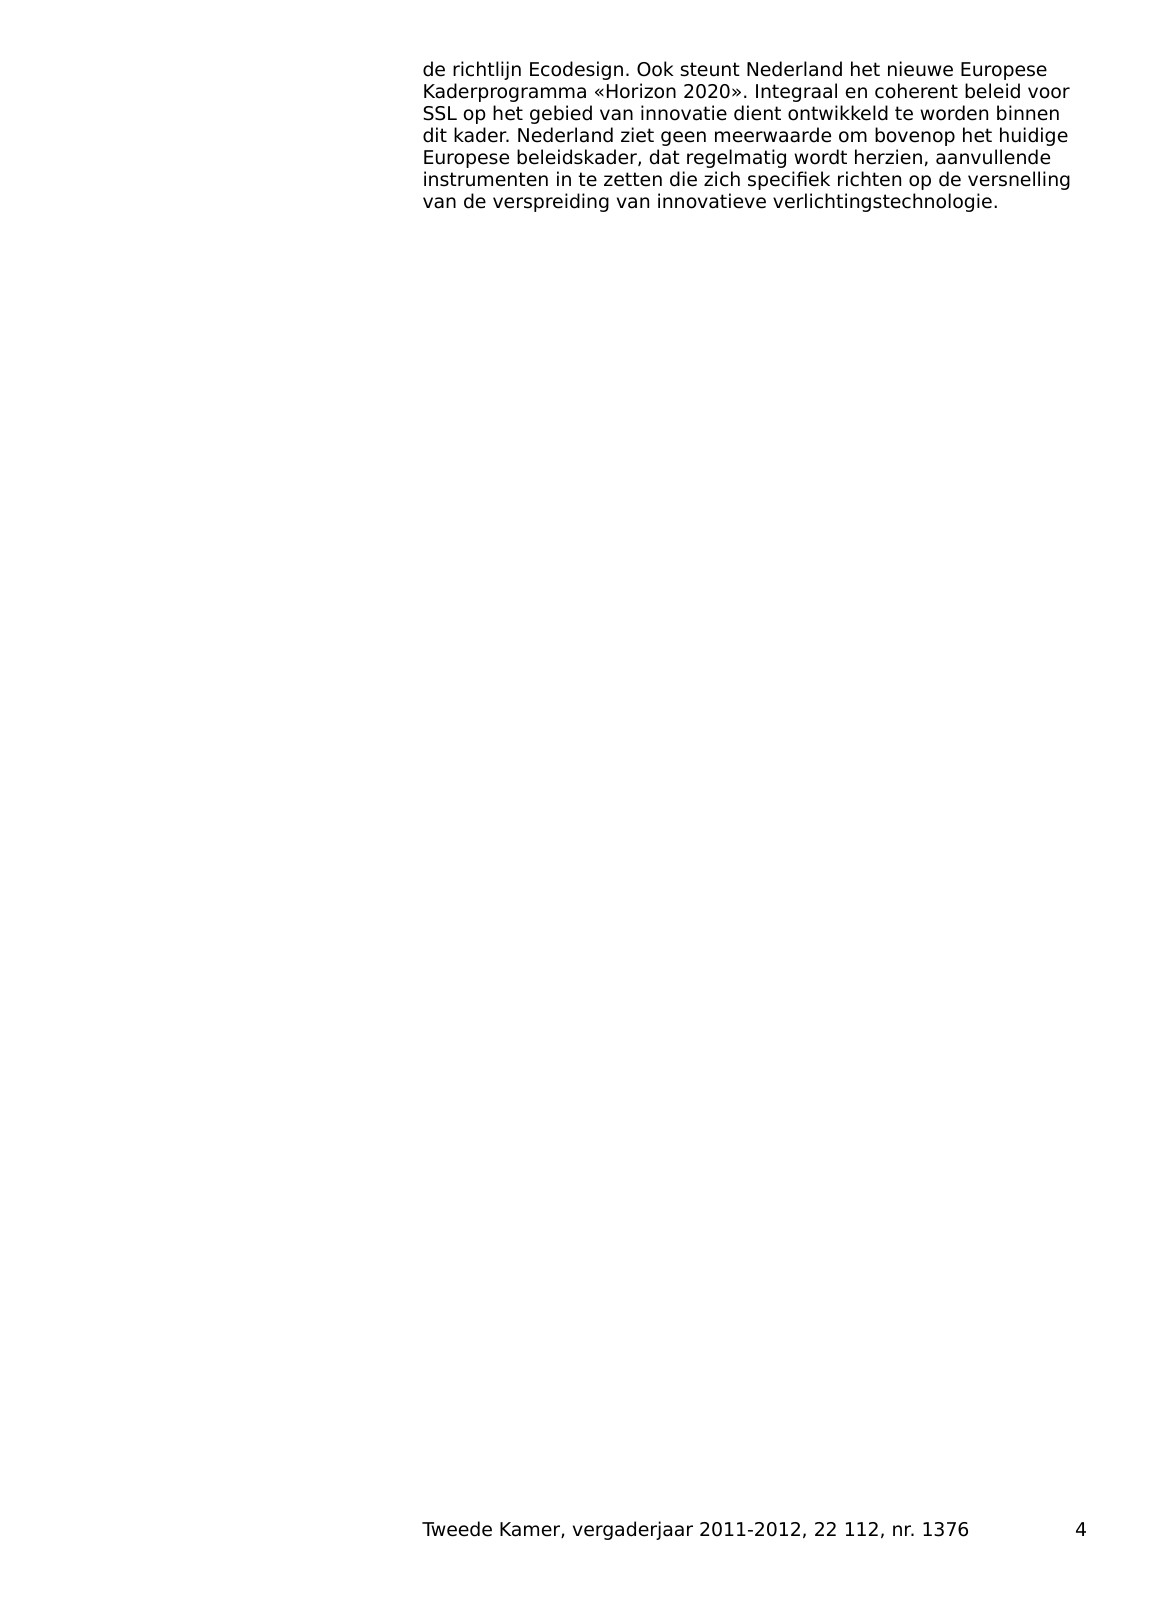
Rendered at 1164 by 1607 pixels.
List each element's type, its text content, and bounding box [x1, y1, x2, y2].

text de richtlijn Ecodesign. Ook steunt Nederland het nieuwe Europese Kaderprogramma «Horizon 2020». Integraal en coherent beleid voor SSL op het gebied van innovatie dient ontwikkeld te worden binnen dit kader. Nederland ziet geen meerwaarde om bovenop het huidige Europese beleidskader, dat regelmatig wordt herzien, aanvullende instrumenten in te zetten die zich specifiek richten op de versnelling van de verspreiding van innovatieve verlichtingstechnologie. [422, 59, 1087, 213]
